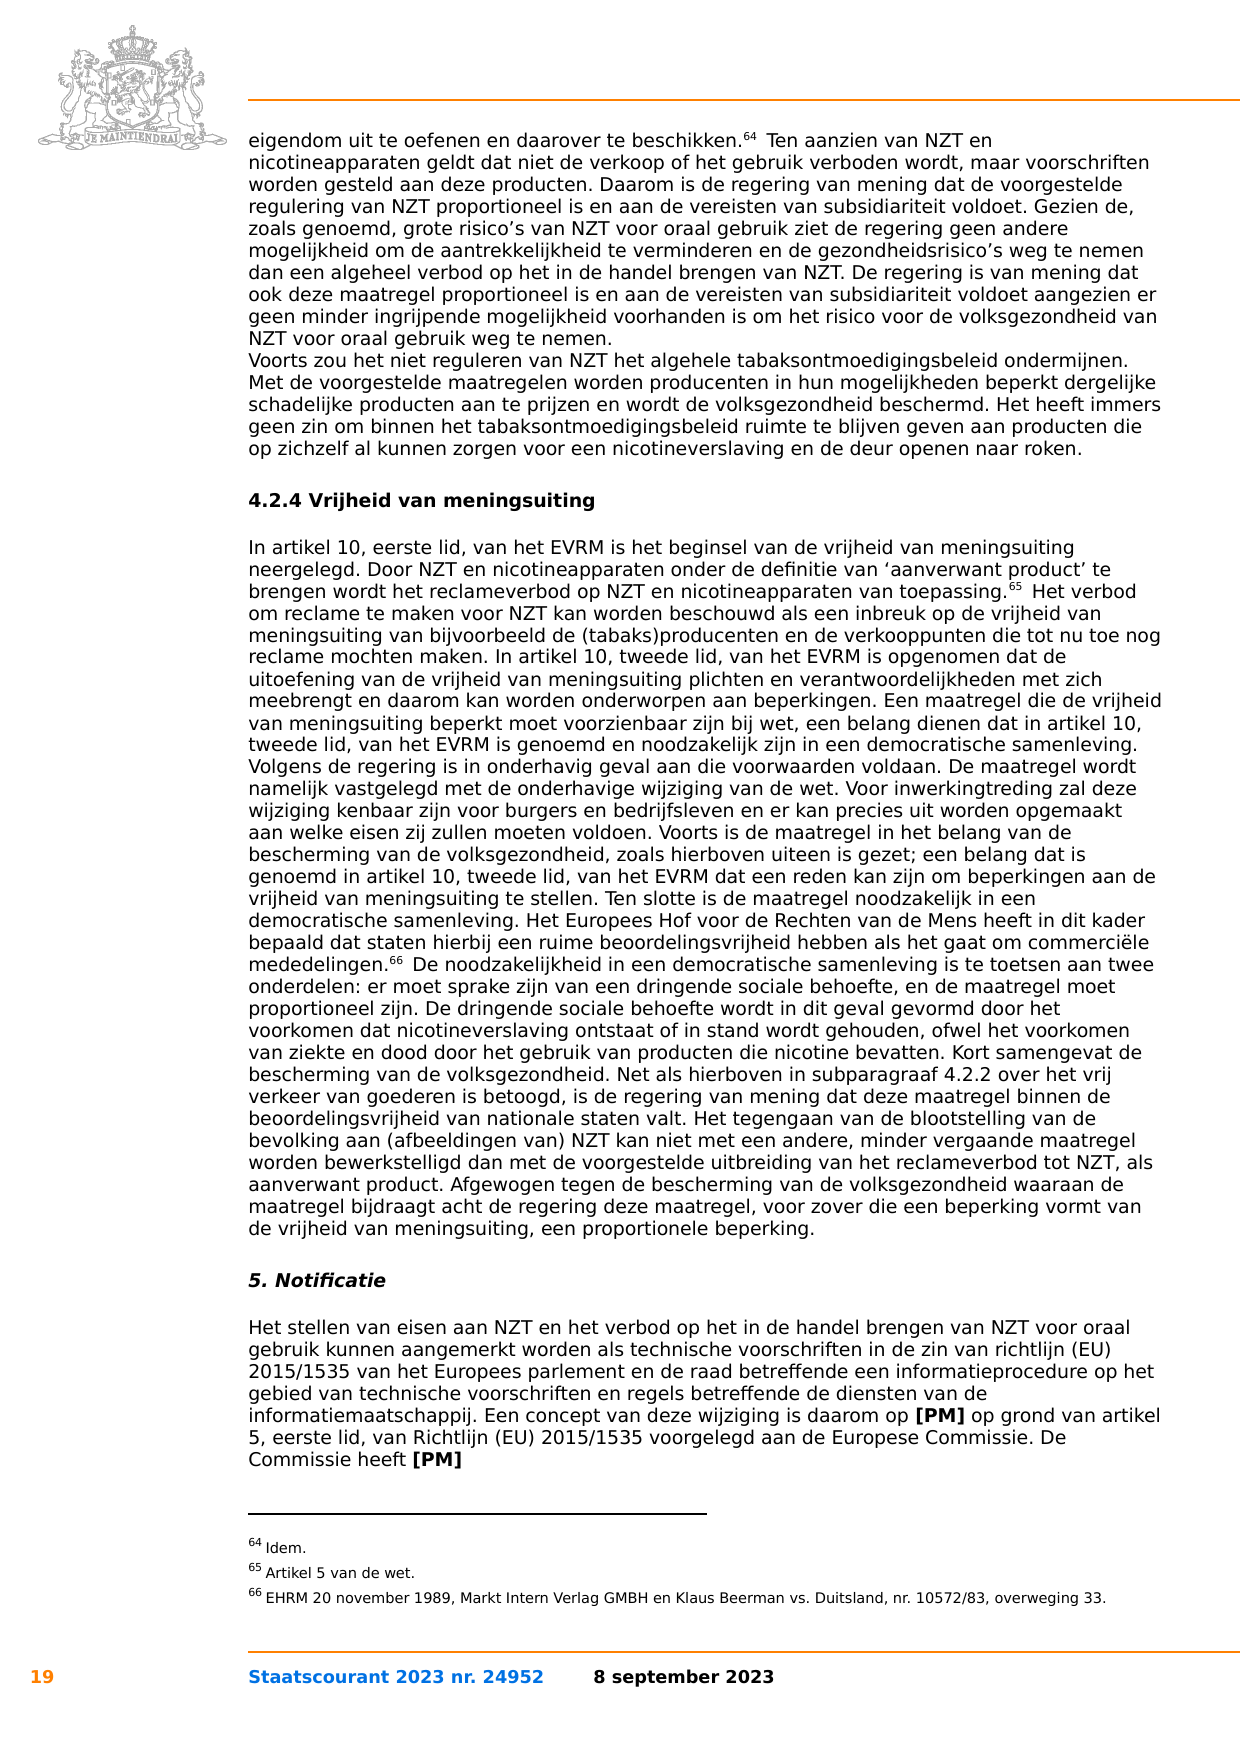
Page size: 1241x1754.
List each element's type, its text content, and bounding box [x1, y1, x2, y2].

text Idem. [248, 1536, 1163, 1558]
subtitle 5. Notificatie [248, 1270, 1163, 1292]
text Artikel 5 van de wet. [248, 1561, 1163, 1583]
picture [38, 25, 227, 150]
text In artikel 10, eerste lid, van het EVRM is het beginsel van de vrijheid van meningsuiting neergelegd. Door NZT en nicotineapparaten onder de definitie van ‘aanverwant product’ te brengen wordt het reclameverbod op NZT en nicotineapparaten van toepassing. Het verbod om reclame te maken voor NZT kan worden beschouwd als een inbreuk op de vrijheid van meningsuiting van bijvoorbeeld de (tabaks)producenten en de verkooppunten die tot nu toe nog reclame mochten maken. In artikel 10, tweede lid, van het EVRM is opgenomen dat de uitoefening van de vrijheid van meningsuiting plichten en verantwoordelijkheden met zich meebrengt en daarom kan worden onderworpen aan beperkingen. Een maatregel die de vrijheid van meningsuiting beperkt moet voorzienbaar zijn bij wet, een belang dienen dat in artikel 10, tweede lid, van het EVRM is genoemd en noodzakelijk zijn in een democratische samenleving. Volgens de regering is in onderhavig geval aan die voorwaarden voldaan. De maatregel wordt namelijk vastgelegd met de onderhavige wijziging van de wet. Voor inwerkingtreding zal deze wijziging kenbaar zijn voor burgers en bedrijfsleven en er kan precies uit worden opgemaakt aan welke eisen zij zullen moeten voldoen. Voorts is de maatregel in het belang van de bescherming van de volksgezondheid, zoals hierboven uiteen is gezet; een belang dat is genoemd in artikel 10, tweede lid, van het EVRM dat een reden kan zijn om beperkingen aan de vrijheid van meningsuiting te stellen. Ten slotte is de maatregel noodzakelijk in een democratische samenleving. Het Europees Hof voor de Rechten van de Mens heeft in dit kader bepaald dat staten hierbij een ruime beoordelingsvrijheid hebben als het gaat om commerciële mededelingen. De noodzakelijkheid in een democratische samenleving is te toetsen aan twee onderdelen: er moet sprake zijn van een dringende sociale behoefte, en de maatregel moet proportioneel zijn. De dringende sociale behoefte wordt in dit geval gevormd door het voorkomen dat nicotineverslaving ontstaat of in stand wordt gehouden, ofwel het voorkomen van ziekte en dood door het gebruik van producten die nicotine bevatten. Kort samengevat de bescherming van de volksgezondheid. Net als hierboven in subparagraaf 4.2.2 over het vrij verkeer van goederen is betoogd, is de regering van mening dat deze maatregel binnen de beoordelingsvrijheid van nationale staten valt. Het tegengaan van de blootstelling van de bevolking aan (afbeeldingen van) NZT kan niet met een andere, minder vergaande maatregel worden bewerkstelligd dan met de voorgestelde uitbreiding van het reclameverbod tot NZT, als aanverwant product. Afgewogen tegen de bescherming van de volksgezondheid waaraan de maatregel bijdraagt acht de regering deze maatregel, voor zover die een beperking vormt van de vrijheid van meningsuiting, een proportionele beperking. [248, 537, 1163, 1240]
subtitle 4.2.4 Vrijheid van meningsuiting [248, 489, 1163, 512]
text Het stellen van eisen aan NZT en het verbod op het in de handel brengen van NZT voor oraal gebruik kunnen aangemerkt worden als technische voorschriften in de zin van richtlijn (EU) 2015/1535 van het Europees parlement en de raad betreffende een informatieprocedure op het gebied van technische voorschriften en regels betreffende de diensten van de informatiemaatschappij. Een concept van deze wijziging is daarom op [PM] op grond van artikel 5, eerste lid, van Richtlijn (EU) 2015/1535 voorgelegd aan de Europese Commissie. De Commissie heeft [PM] [248, 1317, 1163, 1471]
text Voorts zou het niet reguleren van NZT het algehele tabaksontmoedigingsbeleid ondermijnen. Met de voorgestelde maatregelen worden producenten in hun mogelijkheden beperkt dergelijke schadelijke producten aan te prijzen en wordt de volksgezondheid beschermd. Het heeft immers geen zin om binnen het tabaksontmoedigingsbeleid ruimte te blijven geven aan producten die op zichzelf al kunnen zorgen voor een nicotineverslaving en de deur openen naar roken. [248, 350, 1163, 459]
text EHRM 20 november 1989, Markt Intern Verlag GMBH en Klaus Beerman vs. Duitsland, nr. 10572/83, overweging 33. [248, 1586, 1163, 1608]
text eigendom uit te oefenen en daarover te beschikken. Ten aanzien van NZT en nicotineapparaten geldt dat niet de verkoop of het gebruik verboden wordt, maar voorschriften worden gesteld aan deze producten. Daarom is de regering van mening dat de voorgestelde regulering van NZT proportioneel is en aan de vereisten van subsidiariteit voldoet. Gezien de, zoals genoemd, grote risico’s van NZT voor oraal gebruik ziet de regering geen andere mogelijkheid om de aantrekkelijkheid te verminderen en de gezondheidsrisico’s weg te nemen dan een algeheel verbod op het in de handel brengen van NZT. De regering is van mening dat ook deze maatregel proportioneel is en aan de vereisten van subsidiariteit voldoet aangezien er geen minder ingrijpende mogelijkheid voorhanden is om het risico voor de volksgezondheid van NZT voor oraal gebruik weg te nemen. [248, 130, 1163, 350]
